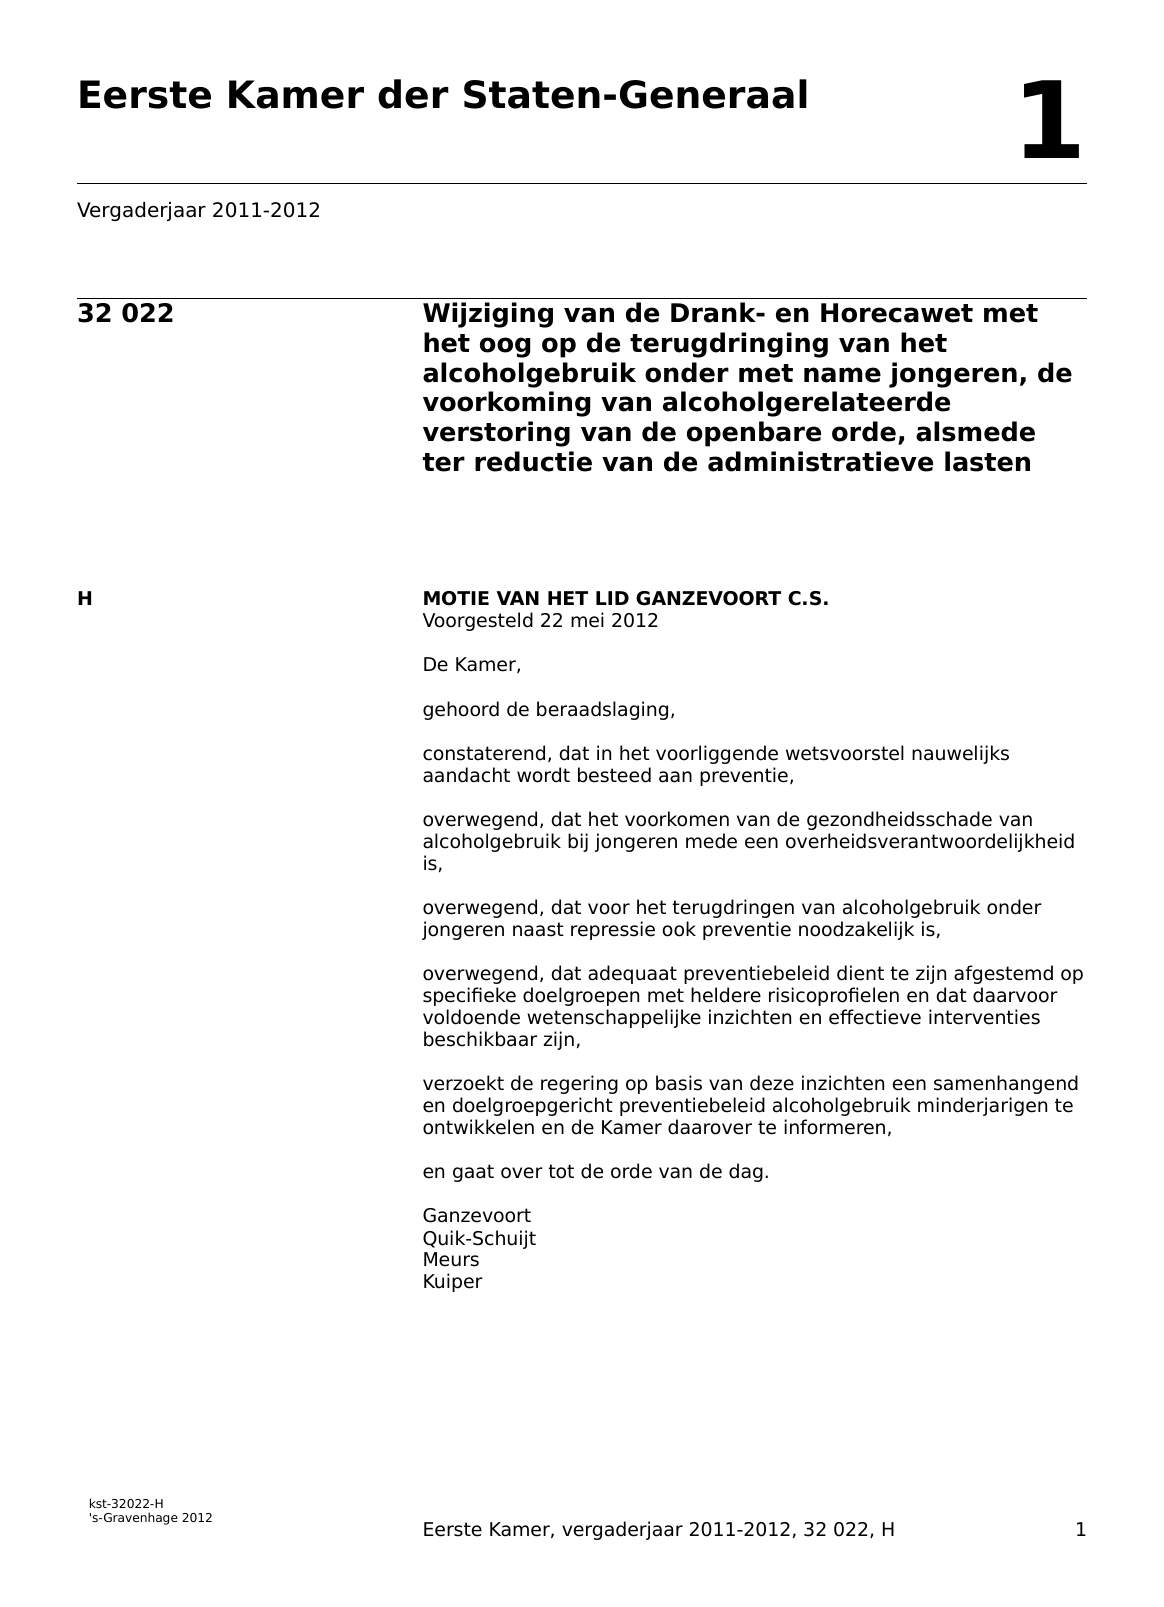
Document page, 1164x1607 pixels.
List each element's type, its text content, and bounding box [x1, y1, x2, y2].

table_header Eerste Kamer der Staten-Generaal [77, 59, 886, 183]
text Kuiper [422, 1271, 1087, 1293]
text De Kamer, [422, 654, 1087, 676]
text overwegend, dat het voorkomen van de gezondheidsschade van alcoholgebruik bij jongeren mede een overheidsverantwoordelijkheid is, [422, 809, 1087, 875]
text verzoekt de regering op basis van deze inzichten een samenhangend en doelgroepgericht preventiebeleid alcoholgebruik minderjarigen te ontwikkelen en de Kamer daarover te informeren, [422, 1073, 1087, 1139]
text Voorgesteld 22 mei 2012 [422, 610, 1087, 632]
text Meurs [422, 1249, 1087, 1271]
subtitle H MOTIE VAN HET LID GANZEVOORT C.S. [77, 588, 1087, 610]
text Quik-Schuijt [422, 1227, 1087, 1249]
text gehoord de beraadslaging, [422, 698, 1087, 720]
text 's-Gravenhage 2012 [88, 1511, 323, 1525]
text overwegend, dat adequaat preventiebeleid dient te zijn afgestemd op specifieke doelgroepen met heldere risicoprofielen en dat daarvoor voldoende wetenschappelijke inzichten en effectieve interventies beschikbaar zijn, [422, 963, 1087, 1051]
table_header 1 [886, 59, 1087, 183]
text en gaat over tot de orde van de dag. [422, 1161, 1087, 1183]
table_cell Vergaderjaar 2011-2012 [77, 184, 1087, 298]
text kst-32022-H [88, 1497, 323, 1511]
subtitle 32 022 Wijziging van de Drank- en Horecawet met het oog op de terugdringing van het alcoholgebruik onder met name jongeren, de voorkoming van alcoholgerelateerde verstoring van de openbare orde, alsmede ter reductie van de administratieve lasten [77, 299, 1087, 477]
text overwegend, dat voor het terugdringen van alcoholgebruik onder jongeren naast repressie ook preventie noodzakelijk is, [422, 897, 1087, 941]
text Ganzevoort [422, 1205, 1087, 1227]
text constaterend, dat in het voorliggende wetsvoorstel nauwelijks aandacht wordt besteed aan preventie, [422, 743, 1087, 787]
